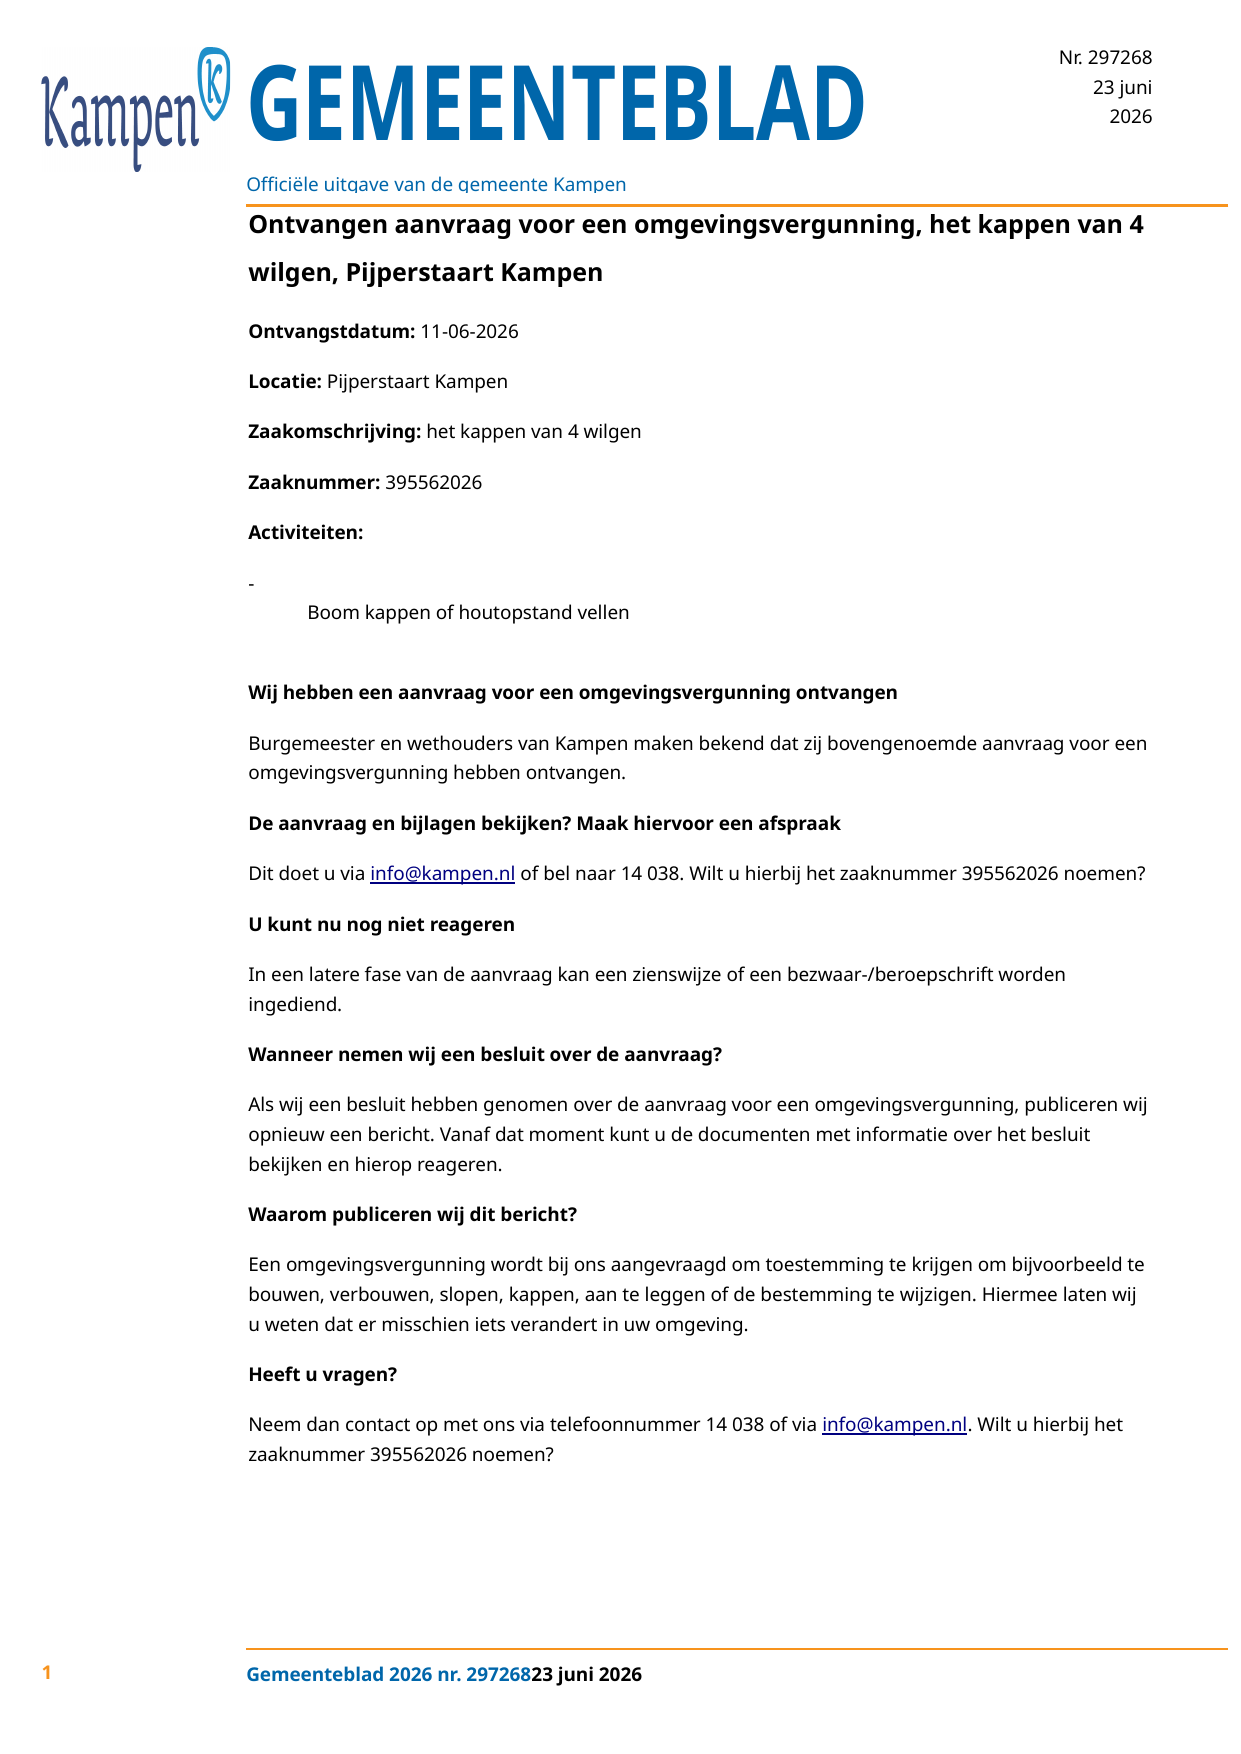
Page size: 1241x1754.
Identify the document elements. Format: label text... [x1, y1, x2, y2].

picture [41, 47, 231, 172]
text Burgemeester en wethouders van Kampen maken bekend dat zij bovengenoemde aanvraag voor een omgevingsvergunning hebben ontvangen. [248, 730, 1152, 785]
text De aanvraag en bijlagen bekijken? Maak hiervoor een afspraak [248, 810, 1152, 836]
text Activiteiten: [248, 519, 1152, 545]
text In een latere fase van de aanvraag kan een zienswijze of een bezwaar-/beroepschrift worden ingediend. [248, 961, 1152, 1017]
text Ontvangstdatum: 11-06-2026 [248, 318, 1152, 344]
text Locatie: Pijperstaart Kampen [248, 368, 1152, 394]
text Wij hebben een aanvraag voor een omgevingsvergunning ontvangen [248, 679, 1152, 705]
text Heeft u vragen? [248, 1361, 1152, 1387]
text Zaaknummer: 395562026 [248, 469, 1152, 495]
text Als wij een besluit hebben genomen over de aanvraag voor een omgevingsvergunning, publiceren wij opnieuw een bericht. Vanaf dat moment kunt u de documenten met informatie over het besluit bekijken en hierop reageren. [248, 1092, 1152, 1177]
text Dit doet u via info@kampen.nl of bel naar 14 038. Wilt u hierbij het zaaknummer 395562026 noemen? [248, 860, 1152, 886]
text Neem dan contact op met ons via telefoonnummer 14 038 of via info@kampen.nl. Wilt u hierbij het zaaknummer 395562026 noemen? [248, 1412, 1152, 1467]
text Wanneer nemen wij een besluit over de aanvraag? [248, 1041, 1152, 1067]
list Boom kappen of houtopstand vellen [248, 599, 1152, 625]
text Ontvangen aanvraag voor een omgevingsvergunning, het kappen van 4 wilgen, Pijperstaart Kampen [248, 207, 1152, 288]
text Zaakomschrijving: het kappen van 4 wilgen [248, 419, 1152, 444]
text U kunt nu nog niet reageren [248, 911, 1152, 937]
text Een omgevingsvergunning wordt bij ons aangevraagd om toestemming te krijgen om bijvoorbeeld te bouwen, verbouwen, slopen, kappen, aan te leggen of de bestemming te wijzigen. Hiermee laten wij u weten dat er misschien iets verandert in uw omgeving. [248, 1252, 1152, 1337]
text Waarom publiceren wij dit bericht? [248, 1201, 1152, 1227]
